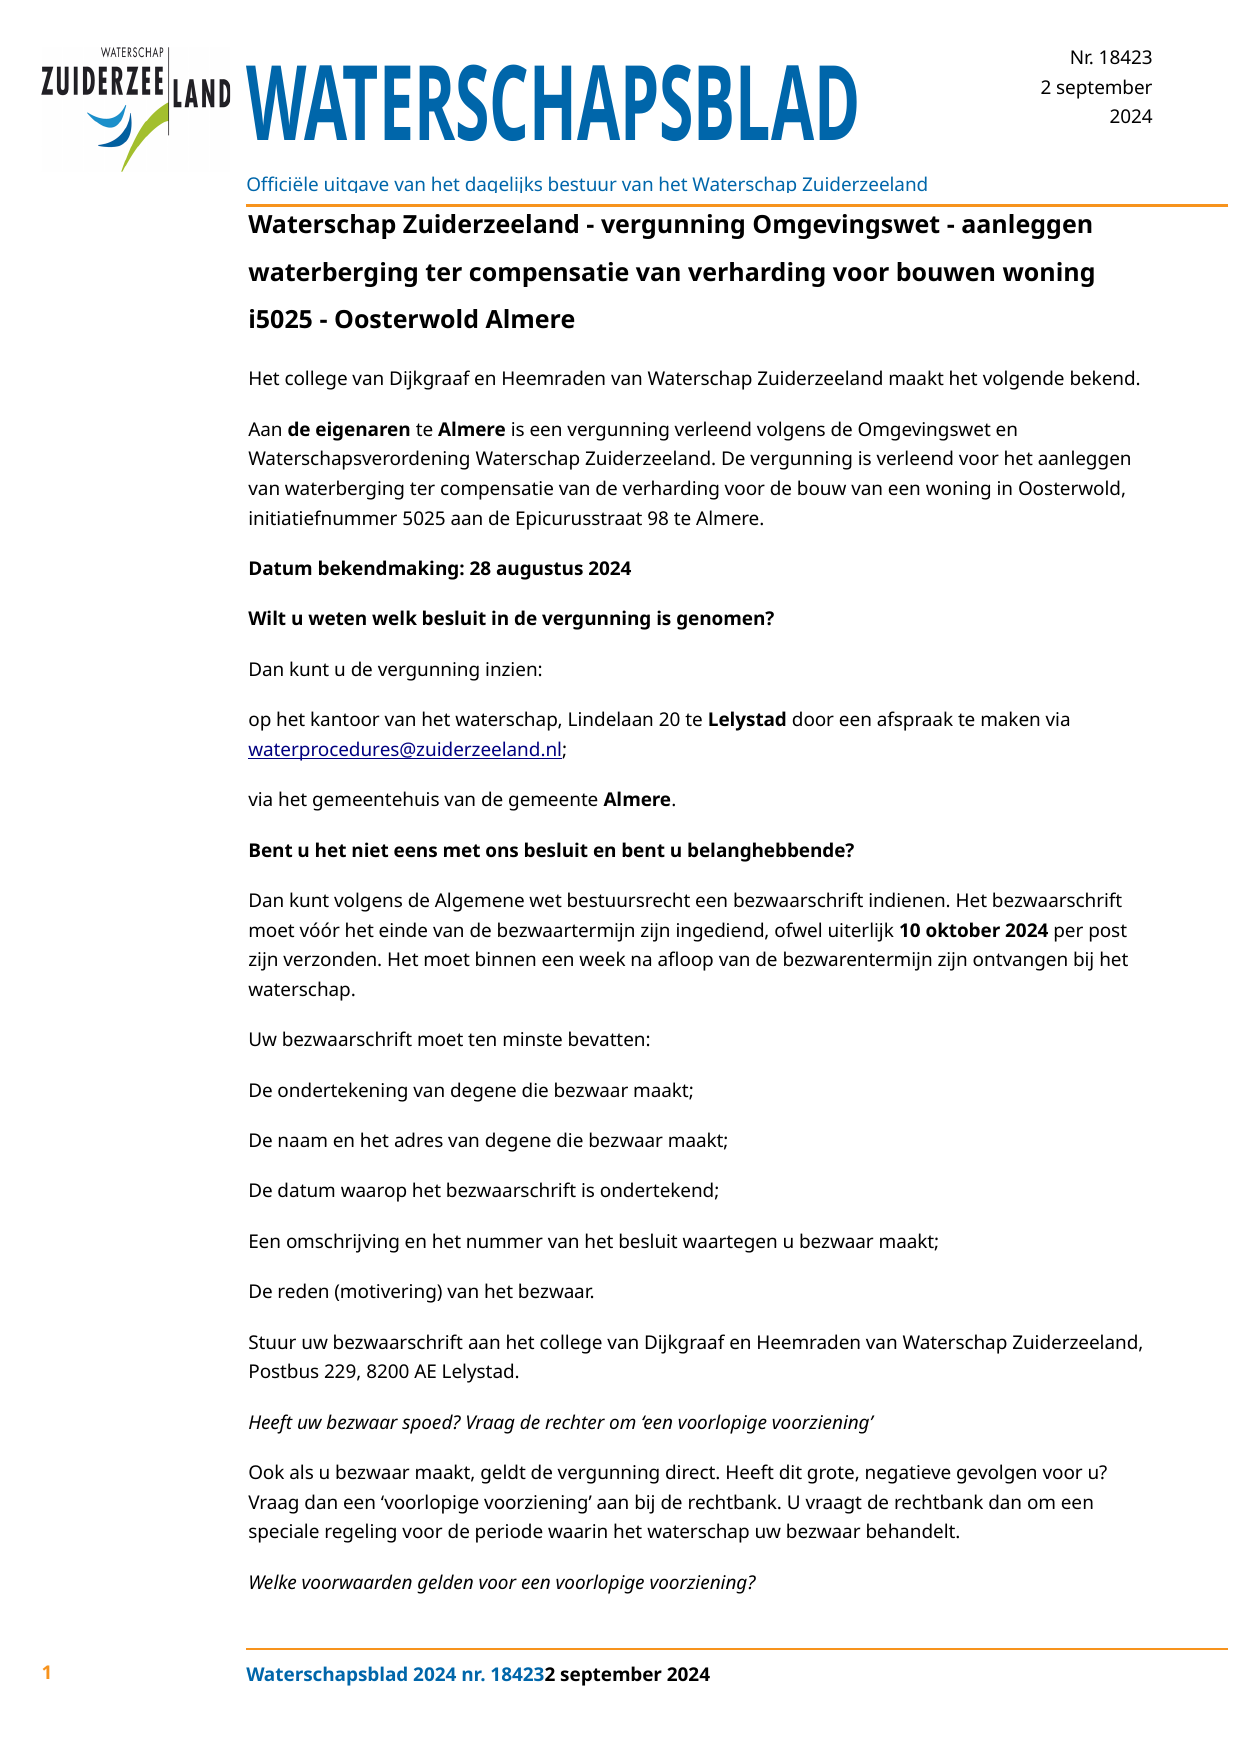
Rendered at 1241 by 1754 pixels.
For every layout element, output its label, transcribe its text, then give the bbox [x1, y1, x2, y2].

text De reden (motivering) van het bezwaar. [248, 1278, 1152, 1304]
text Welke voorwaarden gelden voor een voorlopige voorziening? [248, 1569, 1152, 1594]
picture [41, 47, 231, 172]
text Heeft uw bezwaar spoed? Vraag de rechter om ‘een voorlopige voorziening’ [248, 1409, 1152, 1434]
text Een omschrijving en het nummer van het besluit waartegen u bezwaar maakt; [248, 1228, 1152, 1254]
text De datum waarop het bezwaarschrift is ondertekend; [248, 1178, 1152, 1203]
text Bent u het niet eens met ons besluit en bent u belanghebbende? [248, 837, 1152, 862]
text Het college van Dijkgraaf en Heemraden van Waterschap Zuiderzeeland maakt het volgende bekend. [248, 366, 1152, 391]
text Ook als u bezwaar maakt, geldt de vergunning direct. Heeft dit grote, negatieve gevolgen voor u? Vraag dan een ‘voorlopige voorziening’ aan bij de rechtbank. U vraagt de rechtbank dan om een speciale regeling voor de periode waarin het waterschap uw bezwaar behandelt. [248, 1459, 1152, 1544]
text Uw bezwaarschrift moet ten minste bevatten: [248, 1026, 1152, 1052]
text Aan de eigenaren te Almere is een vergunning verleend volgens de Omgevingswet en Waterschapsverordening Waterschap Zuiderzeeland. De vergunning is verleend voor het aanleggen van waterberging ter compensatie van de verharding voor de bouw van een woning in Oosterwold, initiatiefnummer 5025 aan de Epicurusstraat 98 te Almere. [248, 416, 1152, 530]
text Dan kunt u de vergunning inzien: [248, 656, 1152, 682]
text Waterschap Zuiderzeeland - vergunning Omgevingswet - aanleggen waterberging ter compensatie van verharding voor bouwen woning i5025 - Oosterwold Almere [248, 207, 1152, 336]
text De naam en het adres van degene die bezwaar maakt; [248, 1127, 1152, 1153]
text op het kantoor van het waterschap, Lindelaan 20 te Lelystad door een afspraak te maken via waterprocedures@zuiderzeeland.nl; [248, 706, 1152, 762]
text De ondertekening van degene die bezwaar maakt; [248, 1077, 1152, 1102]
text Datum bekendmaking: 28 augustus 2024 [248, 555, 1152, 581]
text Stuur uw bezwaarschrift aan het college van Dijkgraaf en Heemraden van Waterschap Zuiderzeeland, Postbus 229, 8200 AE Lelystad. [248, 1329, 1152, 1384]
text Dan kunt volgens de Algemene wet bestuursrecht een bezwaarschrift indienen. Het bezwaarschrift moet vóór het einde van de bezwaartermijn zijn ingediend, ofwel uiterlijk 10 oktober 2024 per post zijn verzonden. Het moet binnen een week na afloop van de bezwarentermijn zijn ontvangen bij het waterschap. [248, 887, 1152, 1002]
text via het gemeentehuis van de gemeente Almere. [248, 786, 1152, 812]
text Wilt u weten welk besluit in de vergunning is genomen? [248, 606, 1152, 631]
